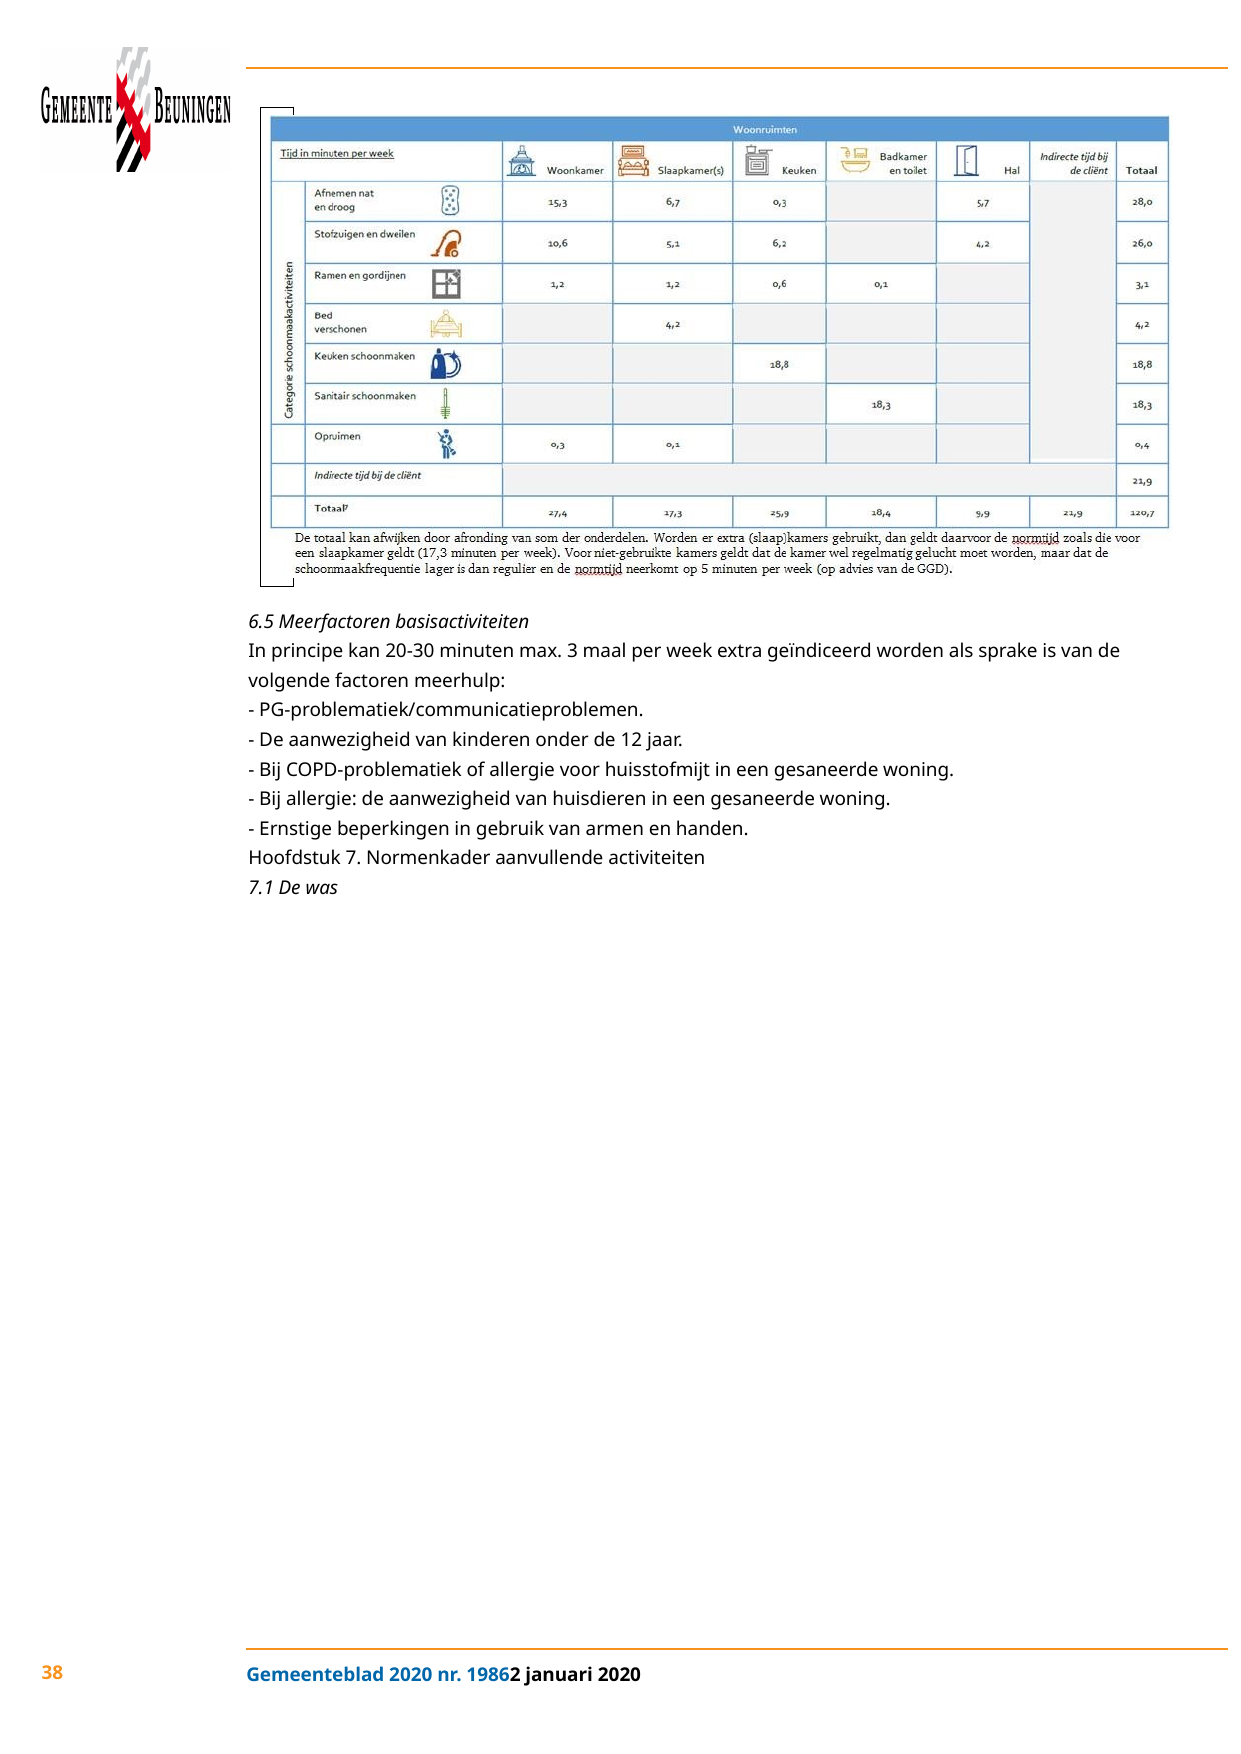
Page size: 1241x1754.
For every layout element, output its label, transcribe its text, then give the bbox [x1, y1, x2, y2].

text - Bij COPD-problematiek of allergie voor huisstofmijt in een gesaneerde woning. [248, 756, 1152, 782]
text - Bij allergie: de aanwezigheid van huisdieren in een gesaneerde woning. [248, 785, 1152, 811]
text Hoofdstuk 7. Normenkader aanvullende activiteiten [248, 844, 1152, 870]
picture [268, 115, 1173, 578]
picture [41, 47, 231, 172]
text In principe kan 20-30 minuten max. 3 maal per week extra geïndiceerd worden als sprake is van de volgende factoren meerhulp: [248, 637, 1152, 693]
text - De aanwezigheid van kinderen onder de 12 jaar. [248, 726, 1152, 752]
text 6.5 Meerfactoren basisactiviteiten [248, 608, 1152, 634]
text 7.1 De was [248, 874, 1152, 900]
text - Ernstige beperkingen in gebruik van armen en handen. [248, 815, 1152, 841]
text - PG-problematiek/communicatieproblemen. [248, 697, 1152, 722]
